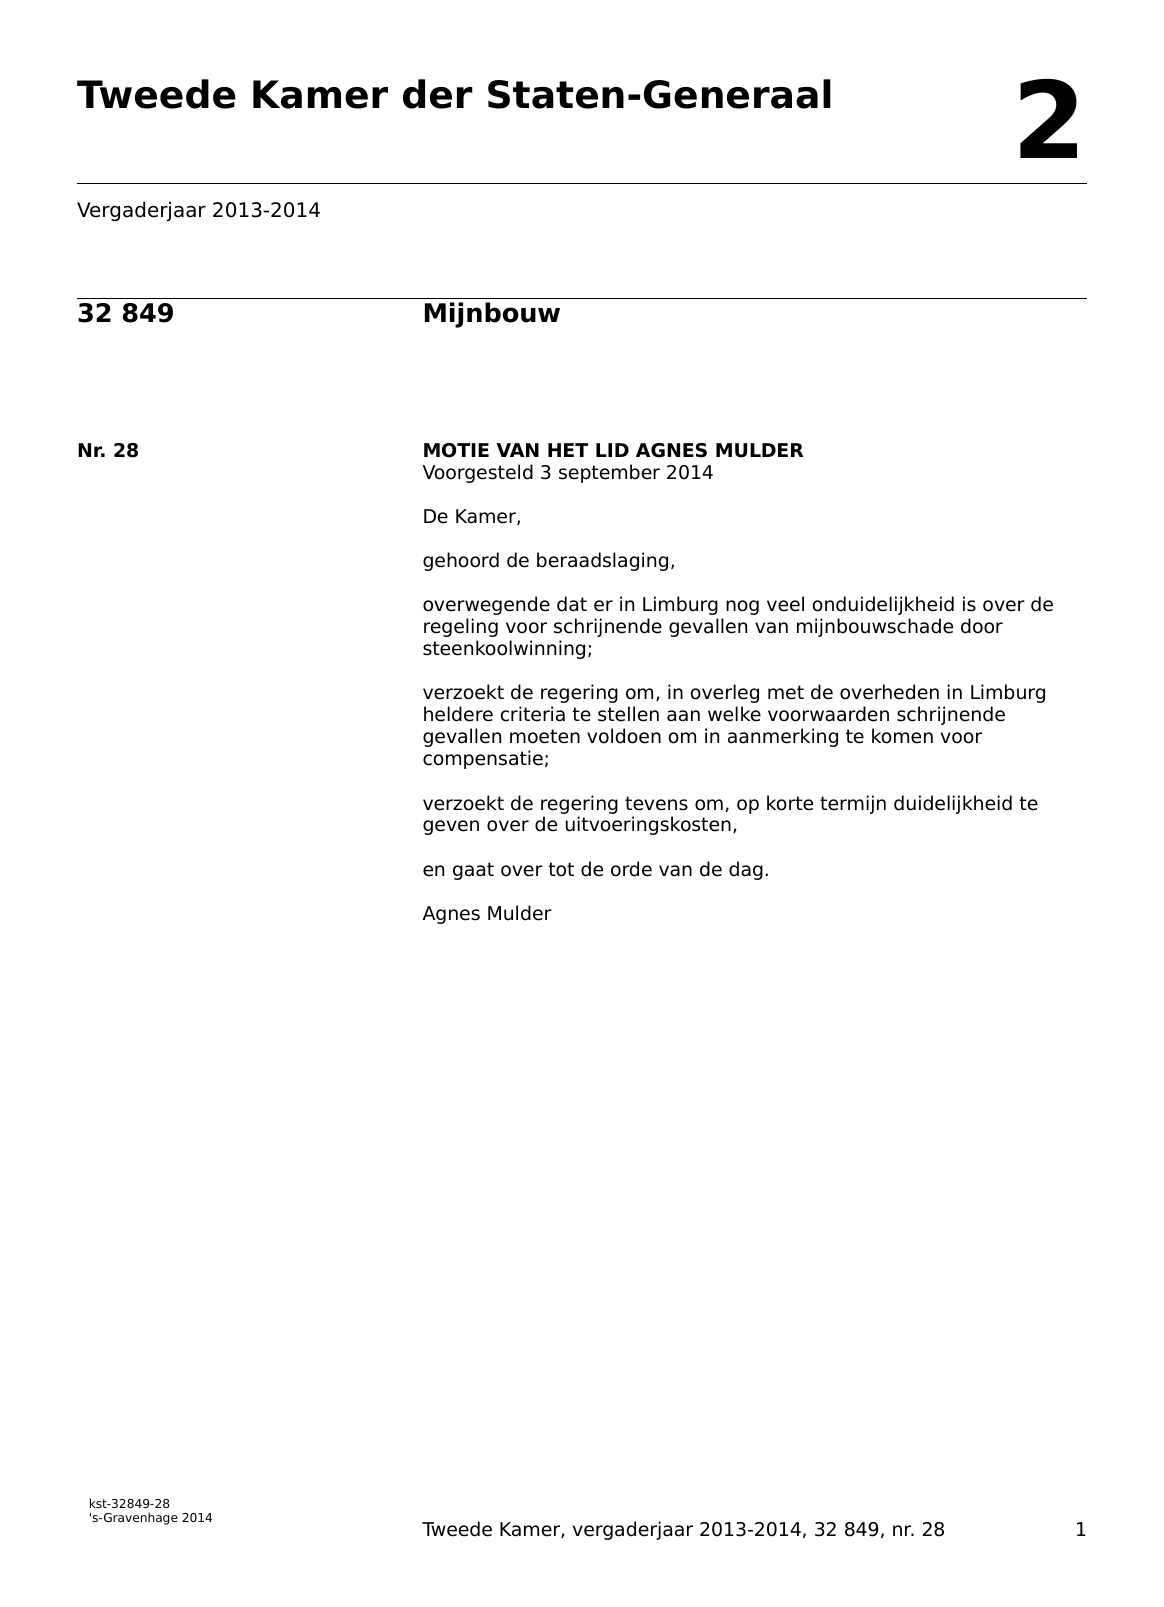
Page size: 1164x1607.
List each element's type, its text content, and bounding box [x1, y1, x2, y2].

text Agnes Mulder [422, 903, 1087, 925]
text Voorgesteld 3 september 2014 [422, 462, 1087, 484]
table_header 2 [886, 59, 1087, 183]
text verzoekt de regering tevens om, op korte termijn duidelijkheid te geven over de uitvoeringskosten, [422, 792, 1087, 836]
table_cell Vergaderjaar 2013-2014 [77, 184, 1087, 298]
subtitle Nr. 28 MOTIE VAN HET LID AGNES MULDER [77, 440, 1087, 462]
subtitle 32 849 Mijnbouw [77, 299, 1087, 329]
text en gaat over tot de orde van de dag. [422, 858, 1087, 881]
text 's-Gravenhage 2014 [88, 1511, 323, 1525]
table_header Tweede Kamer der Staten-Generaal [77, 59, 886, 183]
text gehoord de beraadslaging, [422, 550, 1087, 572]
text De Kamer, [422, 506, 1087, 528]
text kst-32849-28 [88, 1497, 323, 1511]
text overwegende dat er in Limburg nog veel onduidelijkheid is over de regeling voor schrijnende gevallen van mijnbouwschade door steenkoolwinning; [422, 594, 1087, 660]
text verzoekt de regering om, in overleg met de overheden in Limburg heldere criteria te stellen aan welke voorwaarden schrijnende gevallen moeten voldoen om in aanmerking te komen voor compensatie; [422, 682, 1087, 770]
